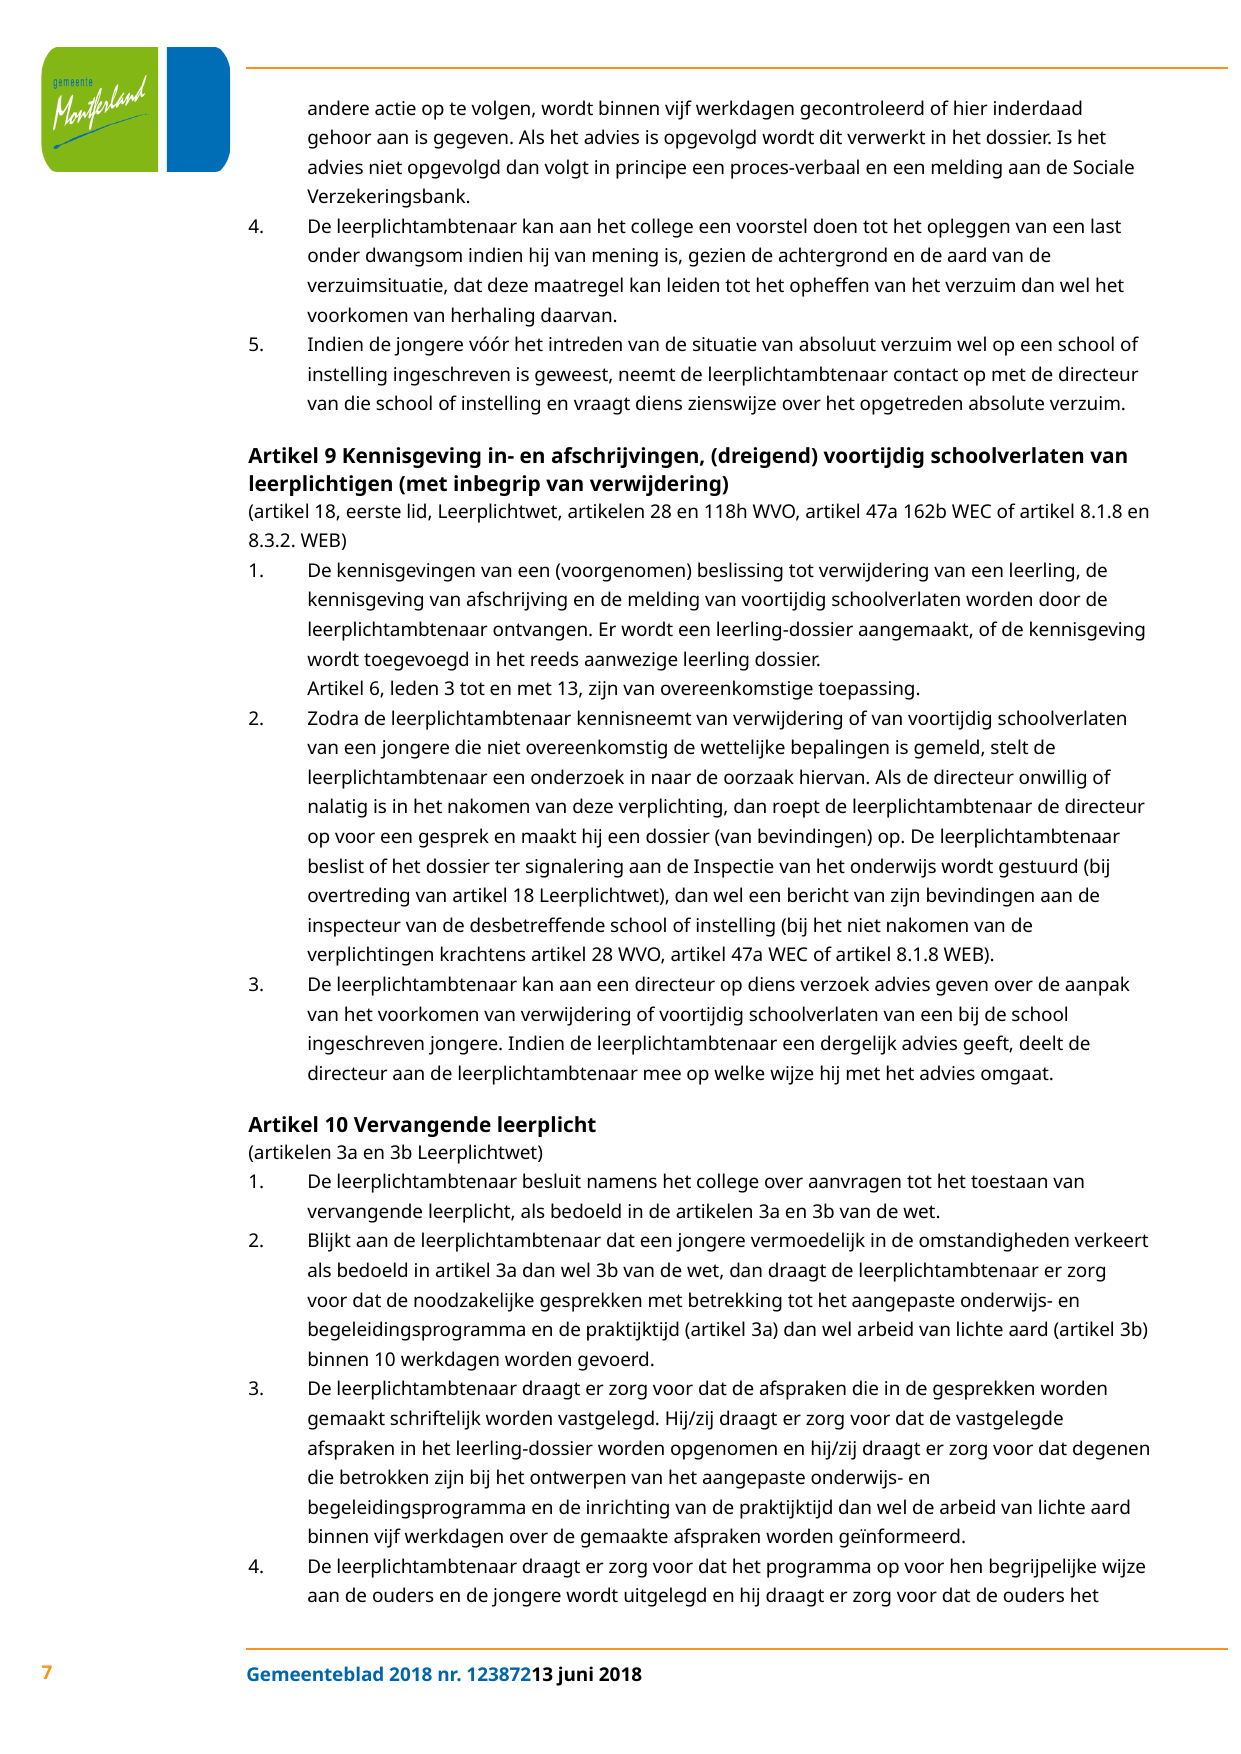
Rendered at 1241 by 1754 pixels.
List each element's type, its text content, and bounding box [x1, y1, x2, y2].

list De leerplichtambtenaar draagt er zorg voor dat het programma op voor hen begrijpelijke wijze aan de ouders en de jongere wordt uitgelegd en hij draagt er zorg voor dat de ouders het [248, 1553, 1152, 1608]
text Artikel 9 Kennisgeving in- en afschrijvingen, (dreigend) voortijdig schoolverlaten van leerplichtigen (met inbegrip van verwijdering) [248, 441, 1152, 498]
list De leerplichtambtenaar kan aan het college een voorstel doen tot het opleggen van een last onder dwangsom indien hij van mening is, gezien de achtergrond en de aard van de verzuimsituatie, dat deze maatregel kan leiden tot het opheffen van het verzuim dan wel het voorkomen van herhaling daarvan. [248, 213, 1152, 328]
list Zodra de leerplichtambtenaar kennisneemt van verwijdering of van voortijdig schoolverlaten van een jongere die niet overeenkomstig de wettelijke bepalingen is gemeld, stelt de leerplichtambtenaar een onderzoek in naar de oorzaak hiervan. Als de directeur onwillig of nalatig is in het nakomen van deze verplichting, dan roept de leerplichtambtenaar de directeur op voor een gesprek en maakt hij een dossier (van bevindingen) op. De leerplichtambtenaar beslist of het dossier ter signalering aan de Inspectie van het onderwijs wordt gestuurd (bij overtreding van artikel 18 Leerplichtwet), dan wel een bericht van zijn bevindingen aan de inspecteur van de desbetreffende school of instelling (bij het niet nakomen van de verplichtingen krachtens artikel 28 WVO, artikel 47a WEC of artikel 8.1.8 WEB). [248, 705, 1152, 967]
list Artikel 6, leden 3 tot en met 13, zijn van overeenkomstige toepassing. [248, 675, 1152, 701]
list De kennisgevingen van een (voorgenomen) beslissing tot verwijdering van een leerling, de kennisgeving van afschrijving en de melding van voortijdig schoolverlaten worden door de leerplichtambtenaar ontvangen. Er wordt een leerling-dossier aangemaakt, of de kennisgeving wordt toegevoegd in het reeds aanwezige leerling dossier. [248, 557, 1152, 672]
text (artikelen 3a en 3b Leerplichtwet) [248, 1139, 1152, 1164]
list De leerplichtambtenaar besluit namens het college over aanvragen tot het toestaan van vervangende leerplicht, als bedoeld in de artikelen 3a en 3b van de wet. [248, 1168, 1152, 1224]
list De leerplichtambtenaar kan aan een directeur op diens verzoek advies geven over de aanpak van het voorkomen van verwijdering of voortijdig schoolverlaten van een bij de school ingeschreven jongere. Indien de leerplichtambtenaar een dergelijk advies geeft, deelt de directeur aan de leerplichtambtenaar mee op welke wijze hij met het advies omgaat. [248, 971, 1152, 1086]
picture [41, 47, 231, 172]
list andere actie op te volgen, wordt binnen vijf werkdagen gecontroleerd of hier inderdaad gehoor aan is gegeven. Als het advies is opgevolgd wordt dit verwerkt in het dossier. Is het advies niet opgevolgd dan volgt in principe een proces-verbaal en een melding aan de Sociale Verzekeringsbank. [248, 95, 1152, 209]
list Blijkt aan de leerplichtambtenaar dat een jongere vermoedelijk in de omstandigheden verkeert als bedoeld in artikel 3a dan wel 3b van de wet, dan draagt de leerplichtambtenaar er zorg voor dat de noodzakelijke gesprekken met betrekking tot het aangepaste onderwijs- en begeleidingsprogramma en de praktijktijd (artikel 3a) dan wel arbeid van lichte aard (artikel 3b) binnen 10 werkdagen worden gevoerd. [248, 1228, 1152, 1372]
list Indien de jongere vóór het intreden van de situatie van absoluut verzuim wel op een school of instelling ingeschreven is geweest, neemt de leerplichtambtenaar contact op met de directeur van die school of instelling en vraagt diens zienswijze over het opgetreden absolute verzuim. [248, 331, 1152, 416]
text (artikel 18, eerste lid, Leerplichtwet, artikelen 28 en 118h WVO, artikel 47a 162b WEC of artikel 8.1.8 en 8.3.2. WEB) [248, 498, 1152, 553]
list De leerplichtambtenaar draagt er zorg voor dat de afspraken die in de gesprekken worden gemaakt schriftelijk worden vastgelegd. Hij/zij draagt er zorg voor dat de vastgelegde afspraken in het leerling-dossier worden opgenomen en hij/zij draagt er zorg voor dat degenen die betrokken zijn bij het ontwerpen van het aangepaste onderwijs- en begeleidingsprogramma en de inrichting van de praktijktijd dan wel de arbeid van lichte aard binnen vijf werkdagen over de gemaakte afspraken worden geïnformeerd. [248, 1376, 1152, 1549]
text Artikel 10 Vervangende leerplicht [248, 1110, 1152, 1139]
